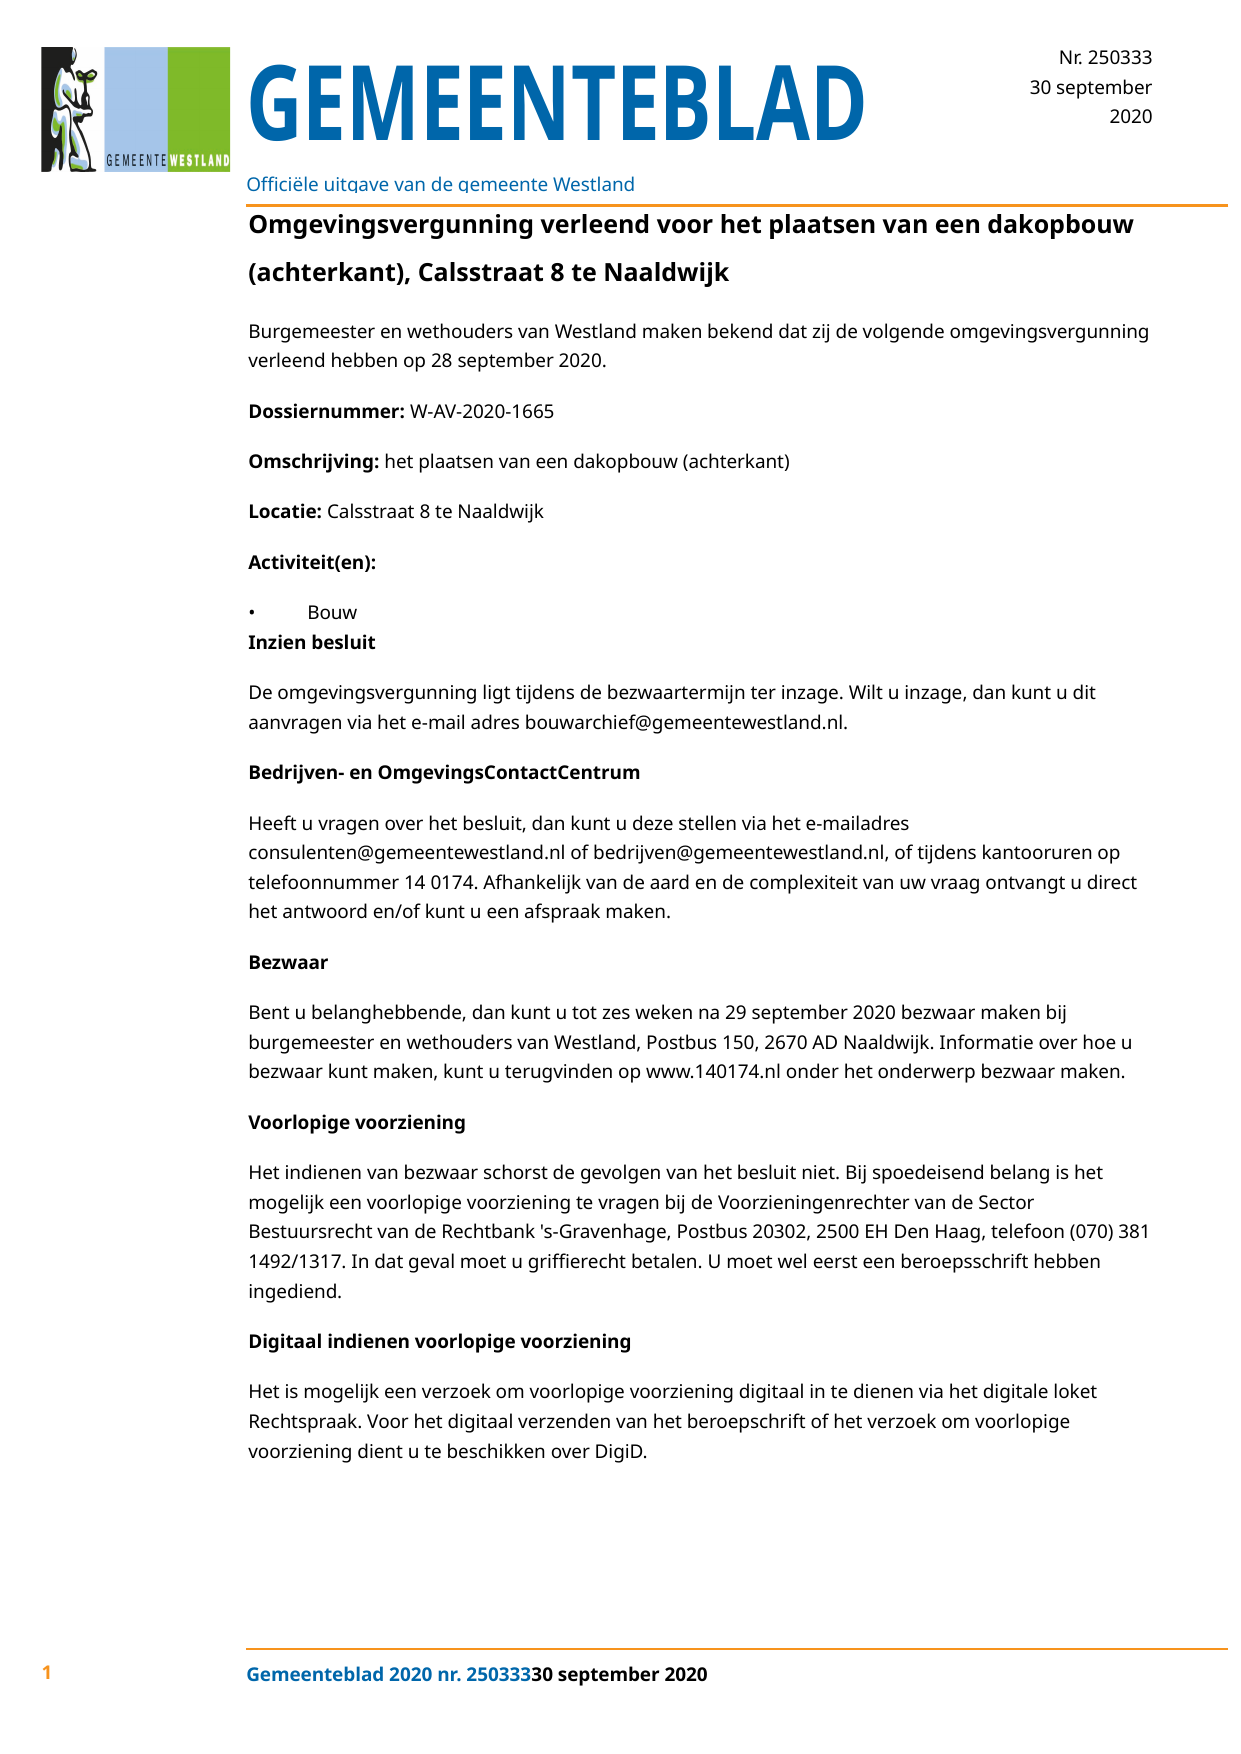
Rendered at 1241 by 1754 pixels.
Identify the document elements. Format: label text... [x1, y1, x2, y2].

text Burgemeester en wethouders van Westland maken bekend dat zij de volgende omgevingsvergunning verleend hebben op 28 september 2020. [248, 318, 1152, 373]
text Inzien besluit [248, 629, 1152, 655]
text Het is mogelijk een verzoek om voorlopige voorziening digitaal in te dienen via het digitale loket Rechtspraak. Voor het digitaal verzenden van het beroepschrift of het verzoek om voorlopige voorziening dient u te beschikken over DigiD. [248, 1379, 1152, 1464]
text Digitaal indienen voorlopige voorziening [248, 1328, 1152, 1354]
text Bent u belanghebbende, dan kunt u tot zes weken na 29 september 2020 bezwaar maken bij burgemeester en wethouders van Westland, Postbus 150, 2670 AD Naaldwijk. Informatie over hoe u bezwaar kunt maken, kunt u terugvinden op www.140174.nl onder het onderwerp bezwaar maken. [248, 999, 1152, 1084]
text De omgevingsvergunning ligt tijdens de bezwaartermijn ter inzage. Wilt u inzage, dan kunt u dit aanvragen via het e-mail adres bouwarchief@gemeentewestland.nl. [248, 679, 1152, 735]
text Het indienen van bezwaar schorst de gevolgen van het besluit niet. Bij spoedeisend belang is het mogelijk een voorlopige voorziening te vragen bij de Voorzieningenrechter van de Sector Bestuursrecht van de Rechtbank 's-Gravenhage, Postbus 20302, 2500 EH Den Haag, telefoon (070) 381 1492/1317. In dat geval moet u griffierecht betalen. U moet wel eerst een beroepsschrift hebben ingediend. [248, 1159, 1152, 1304]
text Voorlopige voorziening [248, 1109, 1152, 1135]
text Bezwaar [248, 949, 1152, 975]
list Bouw [248, 599, 1152, 625]
text Omgevingsvergunning verleend voor het plaatsen van een dakopbouw (achterkant), Calsstraat 8 te Naaldwijk [248, 207, 1152, 288]
text Omschrijving: het plaatsen van een dakopbouw (achterkant) [248, 448, 1152, 474]
text Locatie: Calsstraat 8 te Naaldwijk [248, 499, 1152, 524]
text Activiteit(en): [248, 549, 1152, 575]
text Heeft u vragen over het besluit, dan kunt u deze stellen via het e-mailadres consulenten@gemeentewestland.nl of bedrijven@gemeentewestland.nl, of tijdens kantooruren op telefoonnummer 14 0174. Afhankelijk van de aard en de complexiteit van uw vraag ontvangt u direct het antwoord en/of kunt u een afspraak maken. [248, 810, 1152, 924]
text Dossiernummer: W-AV-2020-1665 [248, 398, 1152, 424]
picture [41, 47, 231, 172]
text Bedrijven- en OmgevingsContactCentrum [248, 759, 1152, 785]
